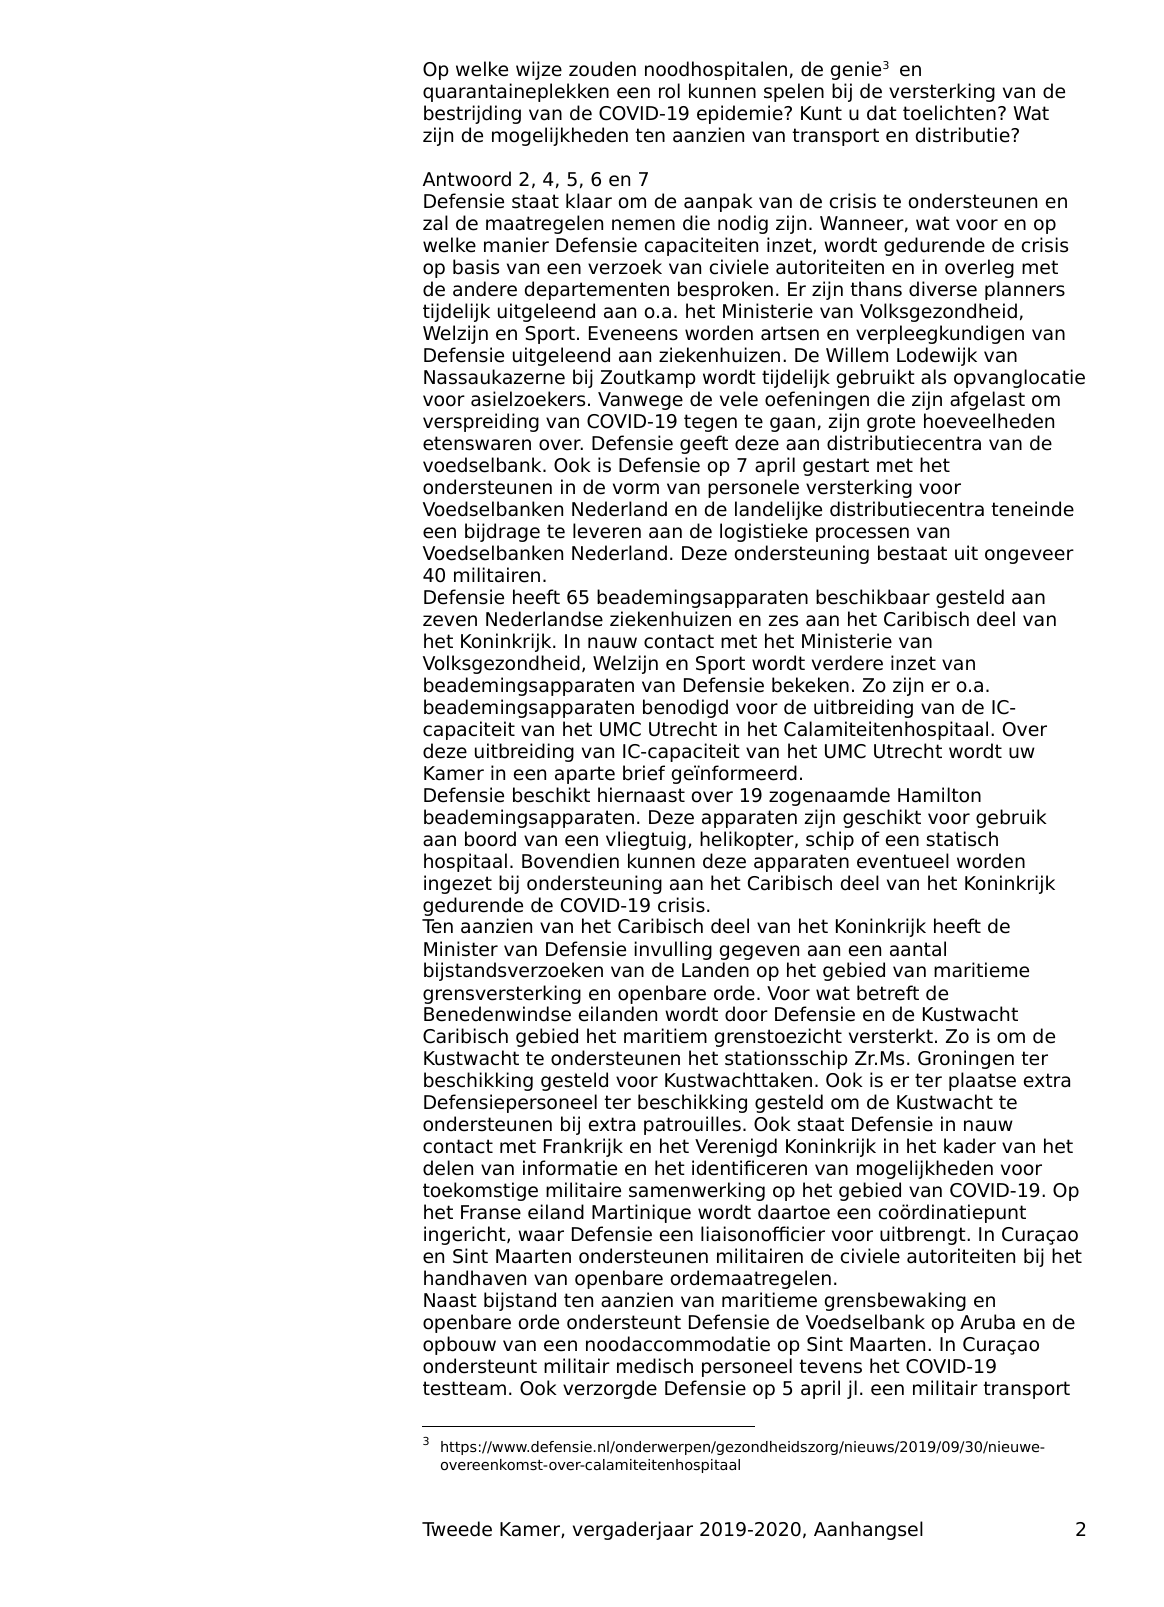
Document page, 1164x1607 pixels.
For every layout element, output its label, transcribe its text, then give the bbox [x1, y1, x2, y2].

text Antwoord 2, 4, 5, 6 en 7 [422, 169, 1087, 191]
text Defensie beschikt hiernaast over 19 zogenaamde Hamilton beademingsapparaten. Deze apparaten zijn geschikt voor gebruik aan boord van een vliegtuig, helikopter, schip of een statisch hospitaal. Bovendien kunnen deze apparaten eventueel worden ingezet bij ondersteuning aan het Caribisch deel van het Koninkrijk gedurende de COVID-19 crisis. [422, 784, 1087, 916]
text Ten aanzien van het Caribisch deel van het Koninkrijk heeft de Minister van Defensie invulling gegeven aan een aantal bijstandsverzoeken van de Landen op het gebied van maritieme grensversterking en openbare orde. Voor wat betreft de Benedenwindse eilanden wordt door Defensie en de Kustwacht Caribisch gebied het maritiem grenstoezicht versterkt. Zo is om de Kustwacht te ondersteunen het stationsschip Zr.Ms. Groningen ter beschikking gesteld voor Kustwachttaken. Ook is er ter plaatse extra Defensiepersoneel ter beschikking gesteld om de Kustwacht te ondersteunen bij extra patrouilles. Ook staat Defensie in nauw contact met Frankrijk en het Verenigd Koninkrijk in het kader van het delen van informatie en het identificeren van mogelijkheden voor toekomstige militaire samenwerking op het gebied van COVID-19. Op het Franse eiland Martinique wordt daartoe een coördinatiepunt ingericht, waar Defensie een liaisonofficier voor uitbrengt. In Curaçao en Sint Maarten ondersteunen militairen de civiele autoriteiten bij het handhaven van openbare ordemaatregelen. [422, 916, 1087, 1290]
text Defensie heeft 65 beademingsapparaten beschikbaar gesteld aan zeven Nederlandse ziekenhuizen en zes aan het Caribisch deel van het Koninkrijk. In nauw contact met het Ministerie van Volksgezondheid, Welzijn en Sport wordt verdere inzet van beademingsapparaten van Defensie bekeken. Zo zijn er o.a. beademingsapparaten benodigd voor de uitbreiding van de IC-capaciteit van het UMC Utrecht in het Calamiteitenhospitaal. Over deze uitbreiding van IC-capaciteit van het UMC Utrecht wordt uw Kamer in een aparte brief geïnformeerd. [422, 587, 1087, 784]
text https://www.defensie.nl/onderwerpen/gezondheidszorg/nieuws/2019/09/30/nieuwe-overeenkomst-over-calamiteitenhospitaal [422, 1435, 1087, 1474]
text Op welke wijze zouden noodhospitalen, de genie en quarantaineplekken een rol kunnen spelen bij de versterking van de bestrijding van de COVID-19 epidemie? Kunt u dat toelichten? Wat zijn de mogelijkheden ten aanzien van transport en distributie? [422, 59, 1087, 147]
text Naast bijstand ten aanzien van maritieme grensbewaking en openbare orde ondersteunt Defensie de Voedselbank op Aruba en de opbouw van een noodaccommodatie op Sint Maarten. In Curaçao ondersteunt militair medisch personeel tevens het COVID-19 testteam. Ook verzorgde Defensie op 5 april jl. een militair transport [422, 1290, 1087, 1400]
text Defensie staat klaar om de aanpak van de crisis te ondersteunen en zal de maatregelen nemen die nodig zijn. Wanneer, wat voor en op welke manier Defensie capaciteiten inzet, wordt gedurende de crisis op basis van een verzoek van civiele autoriteiten en in overleg met de andere departementen besproken. Er zijn thans diverse planners tijdelijk uitgeleend aan o.a. het Ministerie van Volksgezondheid, Welzijn en Sport. Eveneens worden artsen en verpleegkundigen van Defensie uitgeleend aan ziekenhuizen. De Willem Lodewijk van Nassaukazerne bij Zoutkamp wordt tijdelijk gebruikt als opvanglocatie voor asielzoekers. Vanwege de vele oefeningen die zijn afgelast om verspreiding van COVID-19 tegen te gaan, zijn grote hoeveelheden etenswaren over. Defensie geeft deze aan distributiecentra van de voedselbank. Ook is Defensie op 7 april gestart met het ondersteunen in de vorm van personele versterking voor Voedselbanken Nederland en de landelijke distributiecentra teneinde een bijdrage te leveren aan de logistieke processen van Voedselbanken Nederland. Deze ondersteuning bestaat uit ongeveer 40 militairen. [422, 191, 1087, 587]
